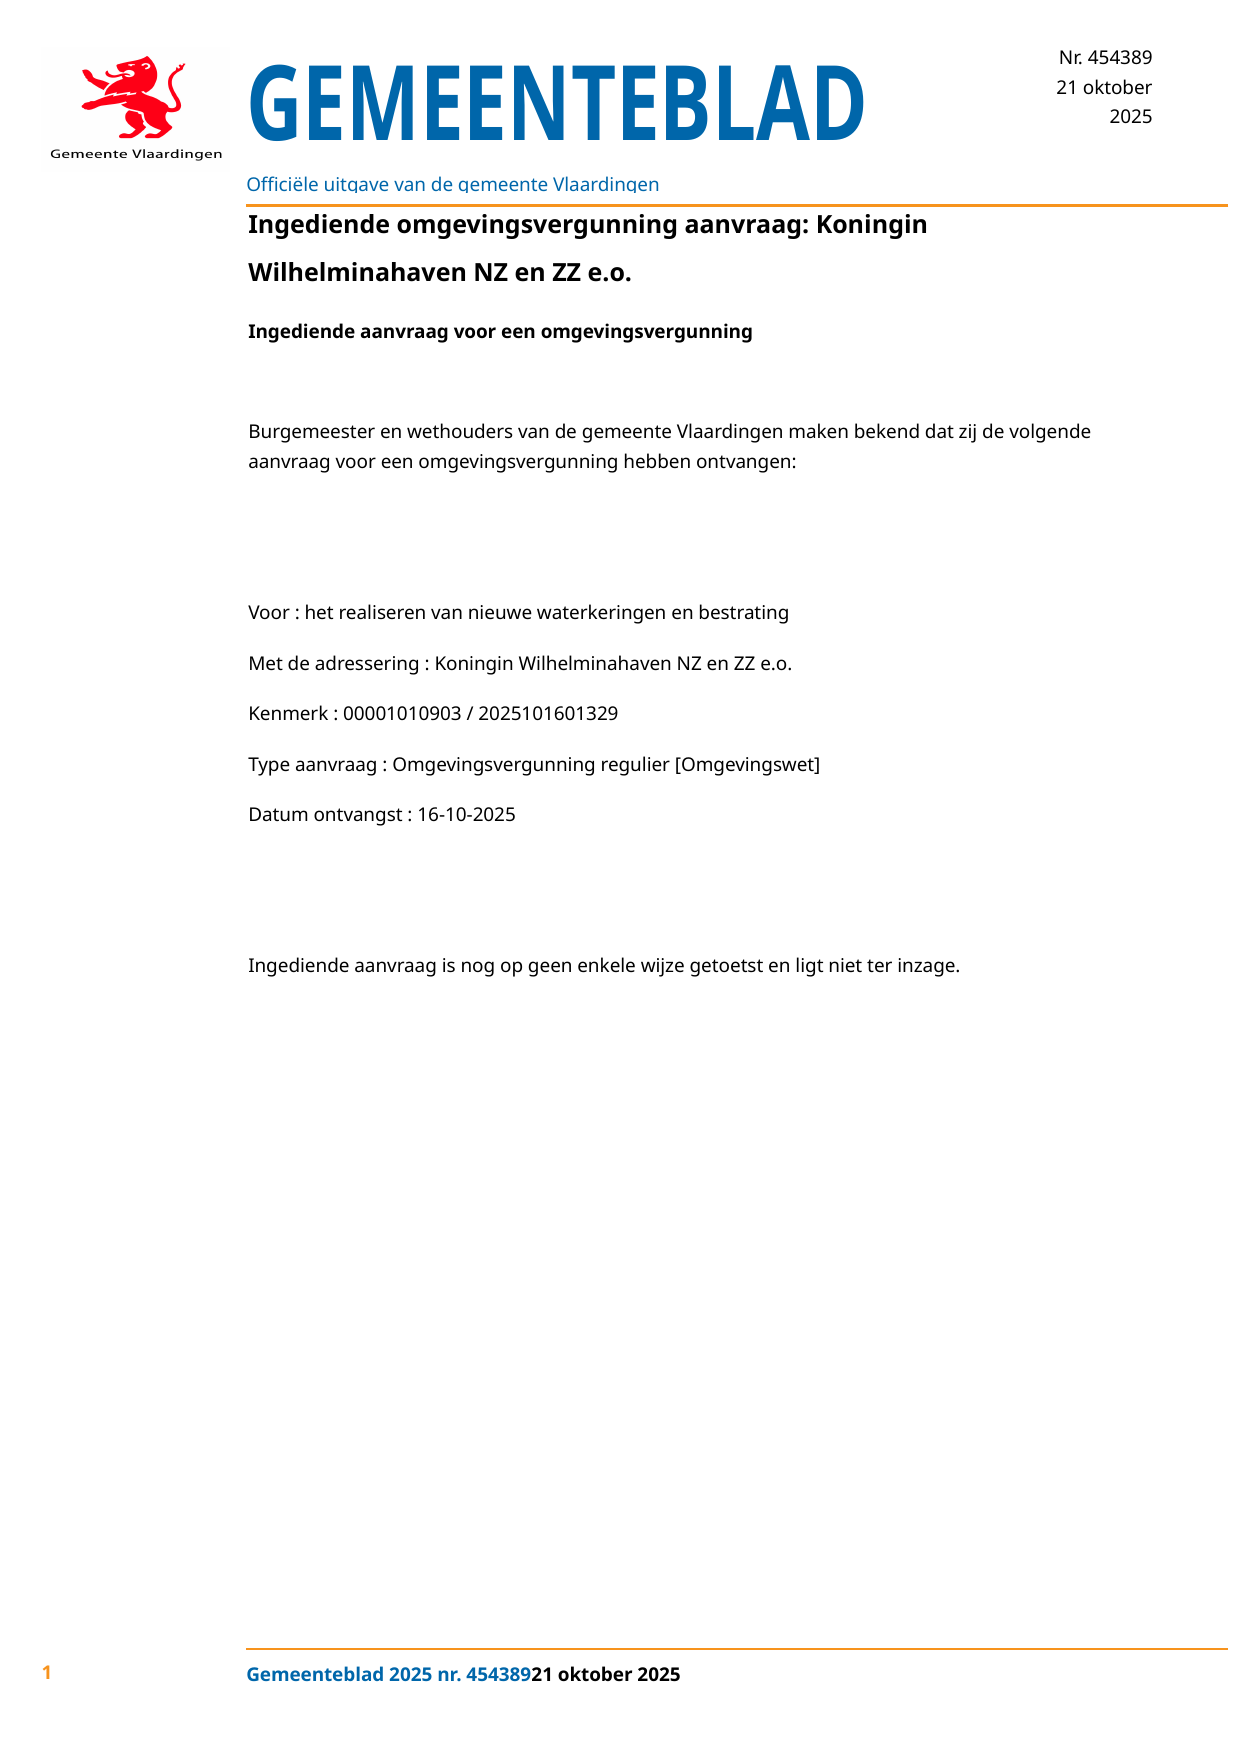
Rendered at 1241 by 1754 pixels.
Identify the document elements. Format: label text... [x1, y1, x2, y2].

text Datum ontvangst : 16-10-2025 [248, 801, 1152, 827]
text Ingediende aanvraag voor een omgevingsvergunning [248, 318, 1152, 344]
text Type aanvraag : Omgevingsvergunning regulier [Omgevingswet] [248, 751, 1152, 777]
text Ingediende aanvraag is nog op geen enkele wijze getoetst en ligt niet ter inzage. [248, 952, 1152, 978]
text Voor : het realiseren van nieuwe waterkeringen en bestrating [248, 599, 1152, 625]
text Met de adressering : Koningin Wilhelminahaven NZ en ZZ e.o. [248, 650, 1152, 676]
text Kenmerk : 00001010903 / 2025101601329 [248, 700, 1152, 726]
text Ingediende omgevingsvergunning aanvraag: Koningin Wilhelminahaven NZ en ZZ e.o. [248, 207, 1152, 288]
picture [41, 47, 231, 172]
text Burgemeester en wethouders van de gemeente Vlaardingen maken bekend dat zij de volgende aanvraag voor een omgevingsvergunning hebben ontvangen: [248, 419, 1152, 474]
